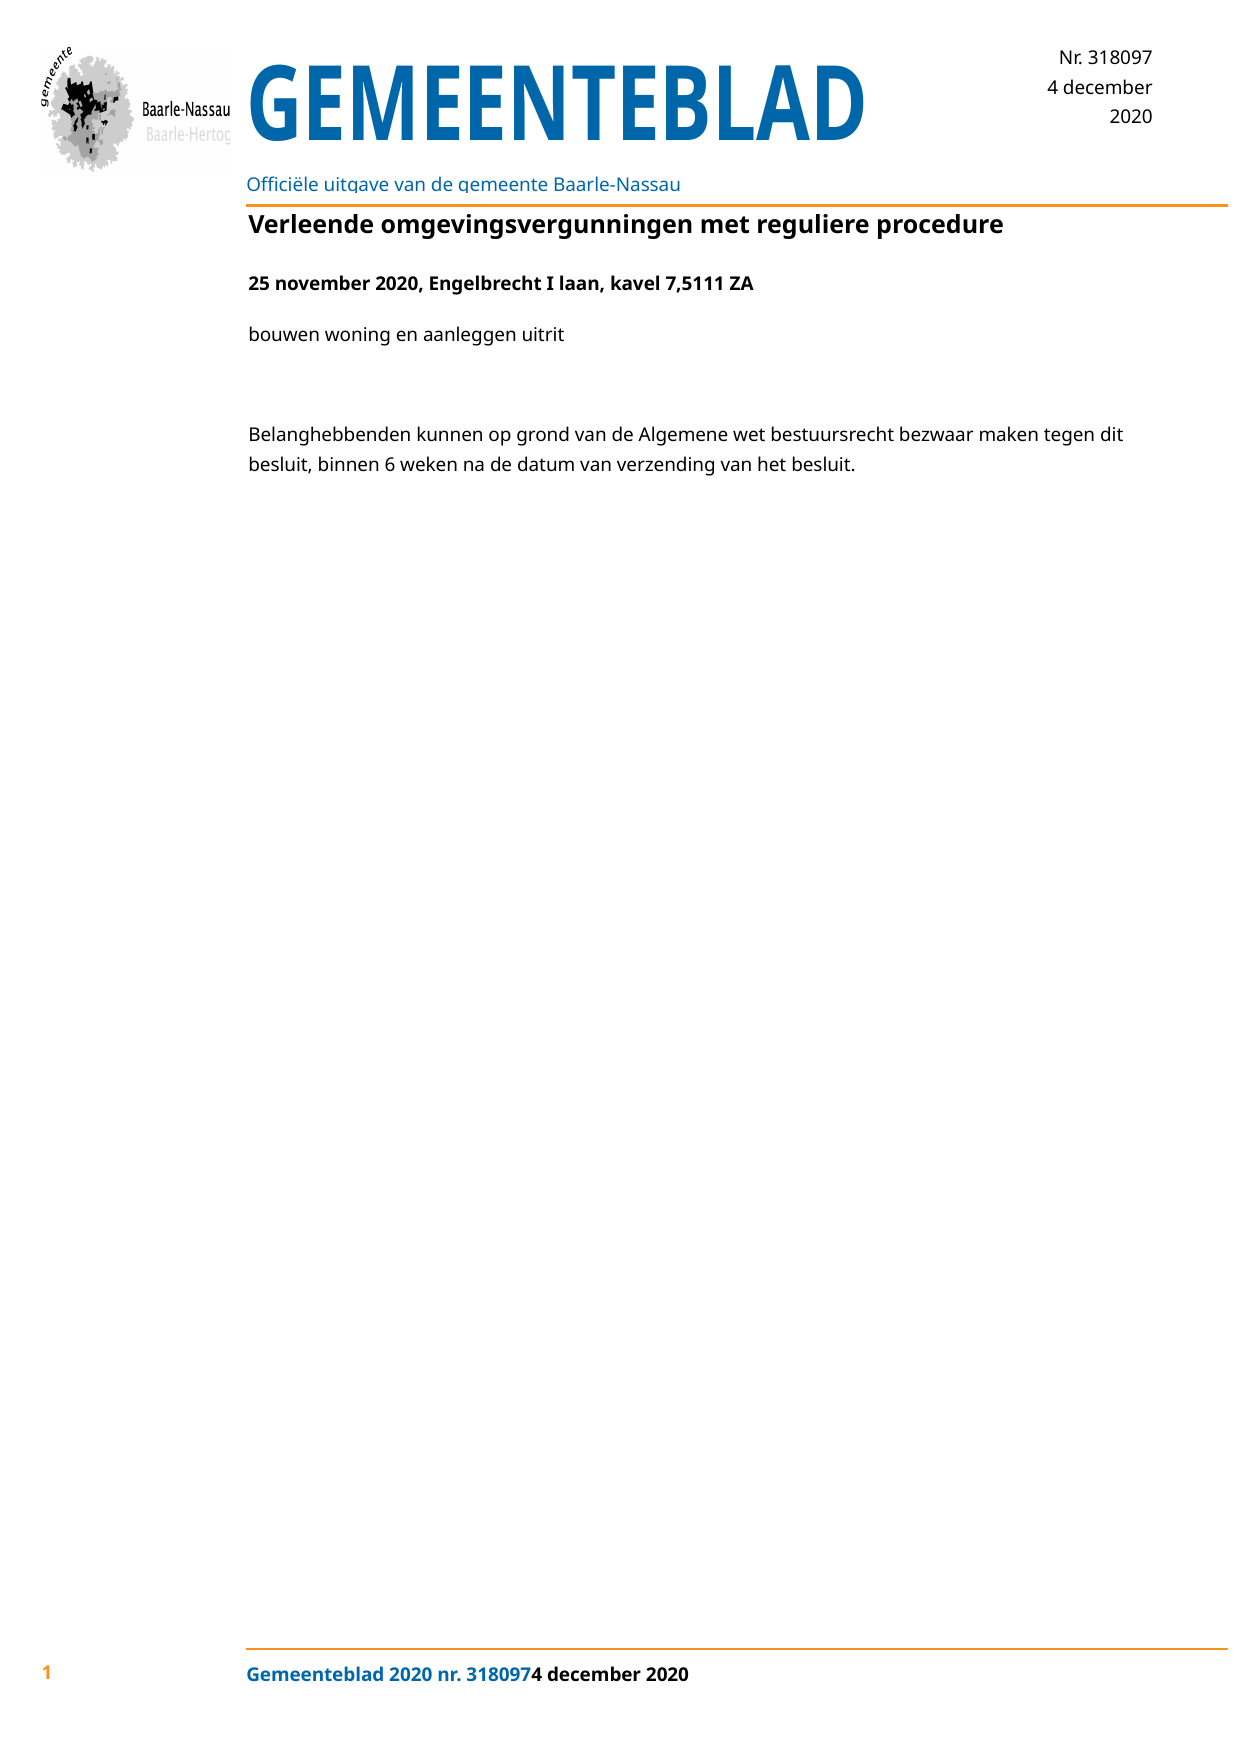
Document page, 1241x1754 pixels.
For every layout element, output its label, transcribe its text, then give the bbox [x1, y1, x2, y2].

text Verleende omgevingsvergunningen met reguliere procedure [248, 207, 1152, 241]
text 25 november 2020, Engelbrecht I laan, kavel 7,5111 ZA [248, 270, 1152, 296]
text bouwen woning en aanleggen uitrit [248, 321, 1152, 346]
picture [41, 47, 231, 172]
text Belanghebbenden kunnen op grond van de Algemene wet bestuursrecht bezwaar maken tegen dit besluit, binnen 6 weken na de datum van verzending van het besluit. [248, 422, 1152, 477]
